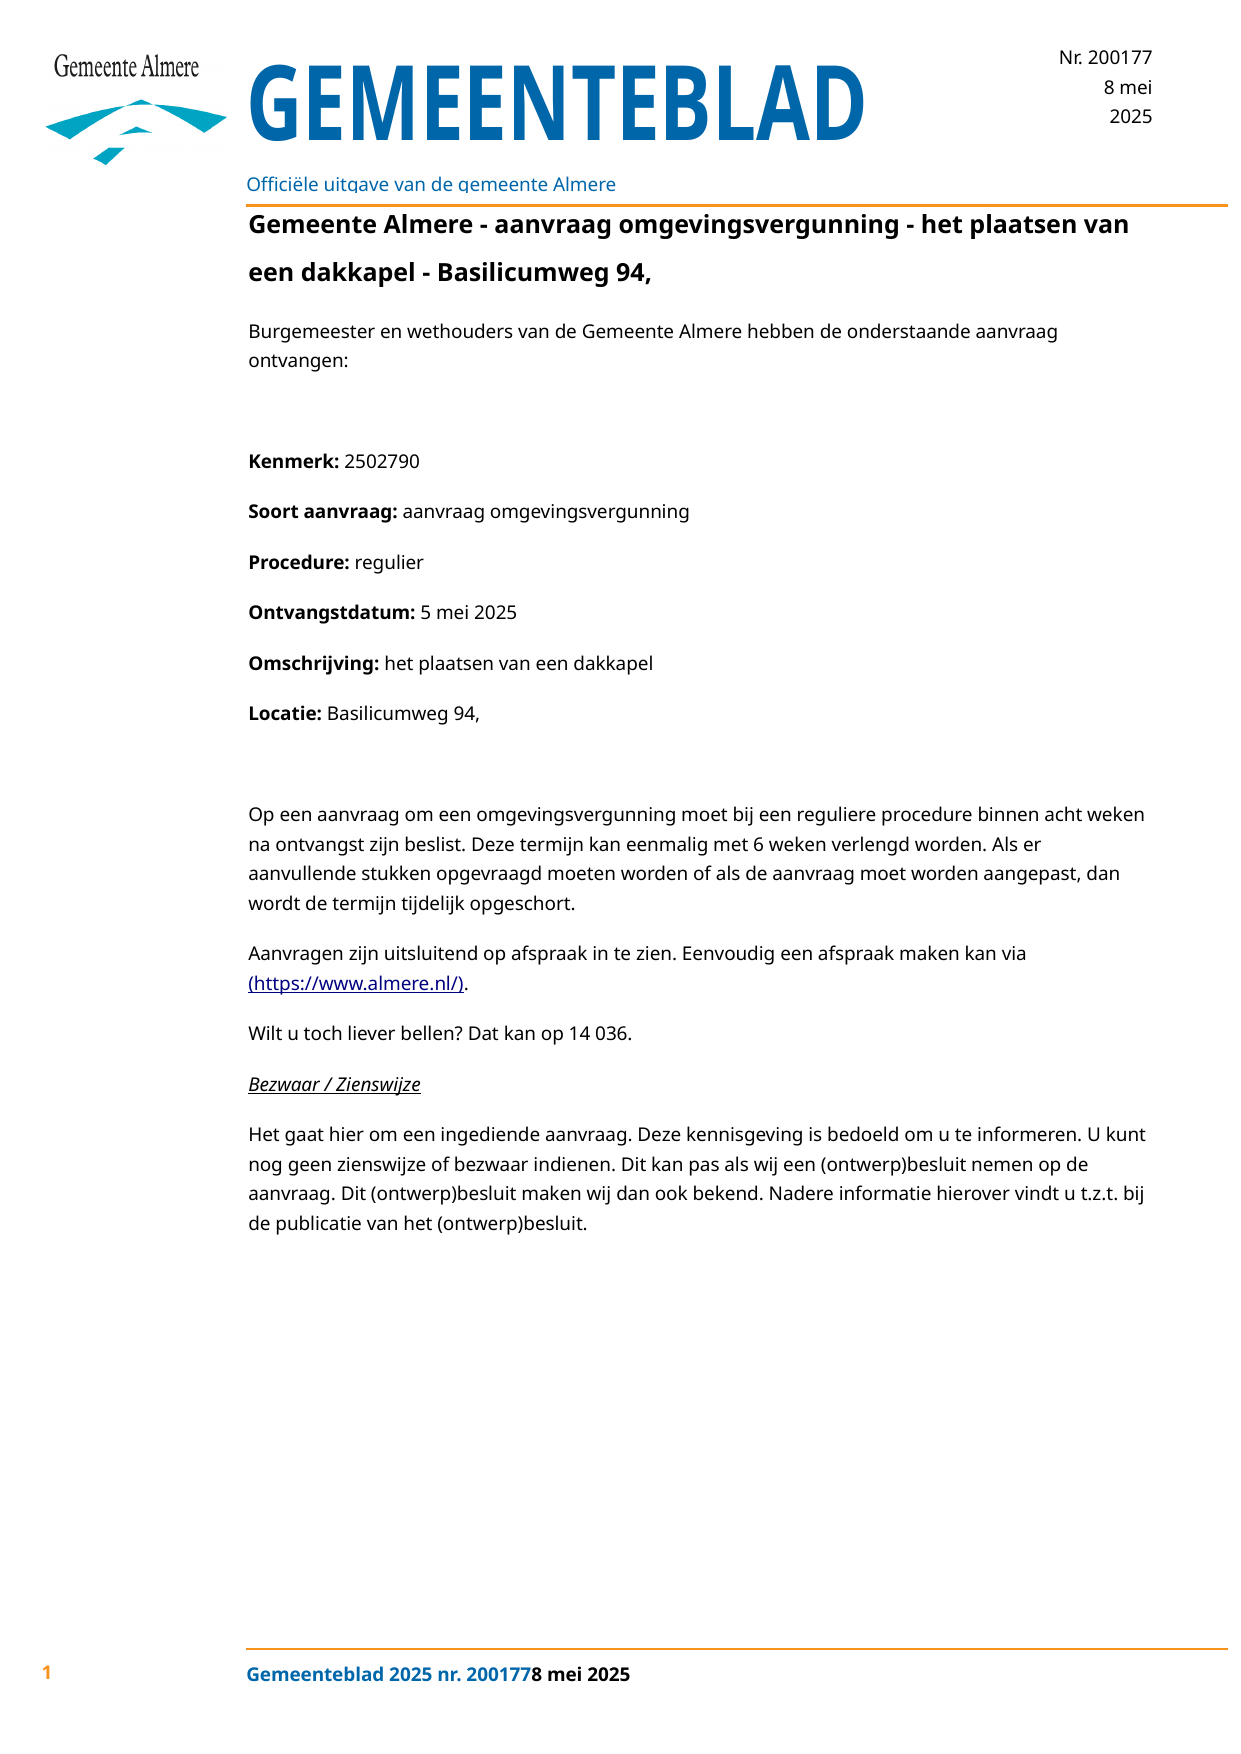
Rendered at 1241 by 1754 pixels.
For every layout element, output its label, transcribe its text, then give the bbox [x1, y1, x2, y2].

picture [41, 47, 231, 172]
text Gemeente Almere - aanvraag omgevingsvergunning - het plaatsen van een dakkapel - Basilicumweg 94, [248, 207, 1152, 288]
text Burgemeester en wethouders van de Gemeente Almere hebben de onderstaande aanvraag ontvangen: [248, 318, 1152, 373]
text Wilt u toch liever bellen? Dat kan op 14 036. [248, 1020, 1152, 1046]
text Kenmerk: 2502790 [248, 448, 1152, 474]
text Locatie: Basilicumweg 94, [248, 700, 1152, 726]
text Omschrijving: het plaatsen van een dakkapel [248, 650, 1152, 676]
text Op een aanvraag om een omgevingsvergunning moet bij een reguliere procedure binnen acht weken na ontvangst zijn beslist. Deze termijn kan eenmalig met 6 weken verlengd worden. Als er aanvullende stukken opgevraagd moeten worden of als de aanvraag moet worden aangepast, dan wordt de termijn tijdelijk opgeschort. [248, 801, 1152, 916]
text Bezwaar / Zienswijze [248, 1071, 1152, 1097]
text Procedure: regulier [248, 549, 1152, 575]
text Het gaat hier om een ingediende aanvraag. Deze kennisgeving is bedoeld om u te informeren. U kunt nog geen zienswijze of bezwaar indienen. Dit kan pas als wij een (ontwerp)besluit nemen op de aanvraag. Dit (ontwerp)besluit maken wij dan ook bekend. Nadere informatie hierover vindt u t.z.t. bij de publicatie van het (ontwerp)besluit. [248, 1121, 1152, 1236]
text Soort aanvraag: aanvraag omgevingsvergunning [248, 499, 1152, 524]
text Aanvragen zijn uitsluitend op afspraak in te zien. Eenvoudig een afspraak maken kan via (https://www.almere.nl/). [248, 940, 1152, 996]
text Ontvangstdatum: 5 mei 2025 [248, 599, 1152, 625]
